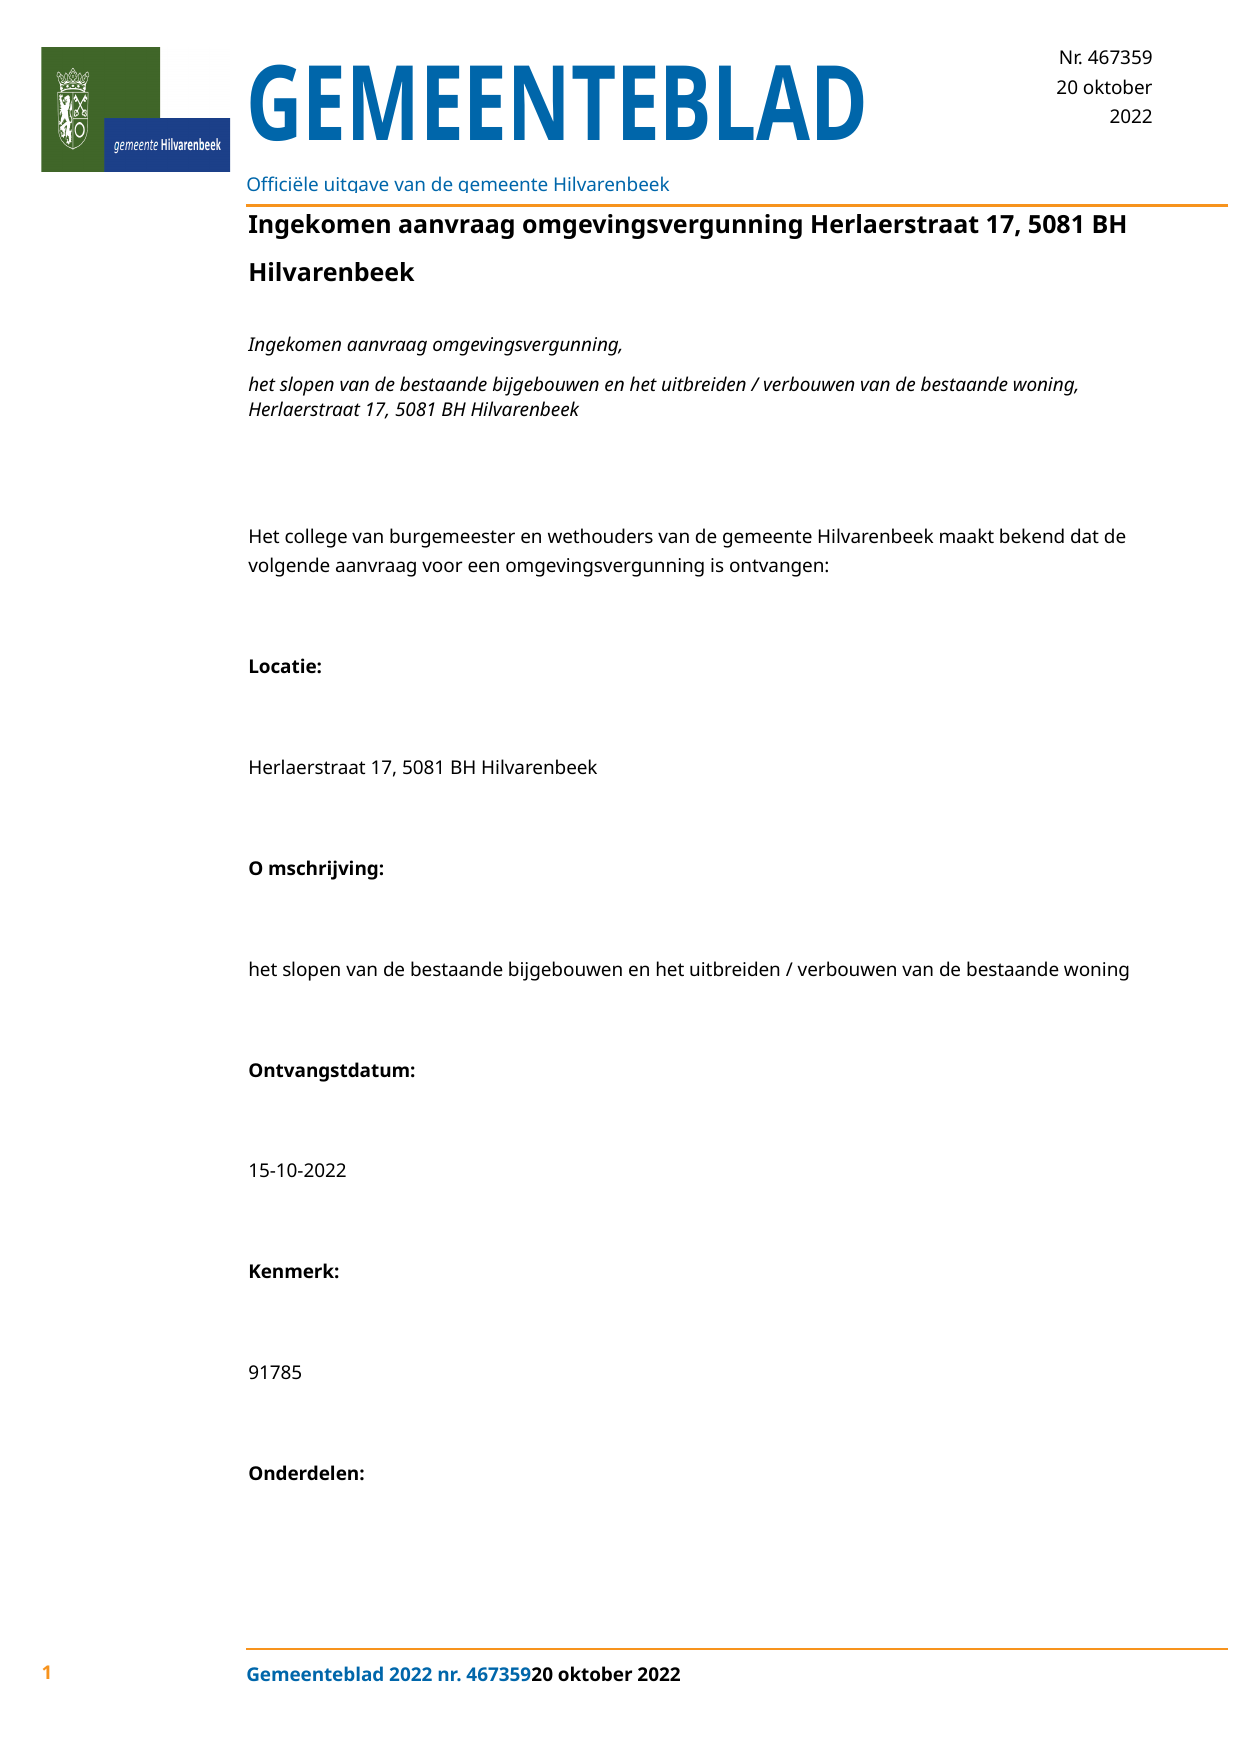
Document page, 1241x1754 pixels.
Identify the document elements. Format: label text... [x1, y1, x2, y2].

text 15-10-2022 [248, 1158, 1152, 1183]
text Locatie: [248, 653, 1152, 679]
text Herlaerstraat 17, 5081 BH Hilvarenbeek [248, 754, 1152, 780]
text Het college van burgemeester en wethouders van de gemeente Hilvarenbeek maakt bekend dat de volgende aanvraag voor een omgevingsvergunning is ontvangen: [248, 523, 1152, 578]
text O mschrijving: [248, 855, 1152, 881]
text Ingekomen aanvraag omgevingsvergunning, [248, 331, 1152, 357]
picture [41, 47, 231, 172]
text het slopen van de bestaande bijgebouwen en het uitbreiden / verbouwen van de bestaande woning [248, 956, 1152, 982]
text Onderdelen: [248, 1460, 1152, 1486]
text 91785 [248, 1359, 1152, 1385]
text Ingekomen aanvraag omgevingsvergunning Herlaerstraat 17, 5081 BH Hilvarenbeek [248, 207, 1152, 288]
text Kenmerk: [248, 1258, 1152, 1284]
text het slopen van de bestaande bijgebouwen en het uitbreiden / verbouwen van de bestaande woning, Herlaerstraat 17, 5081 BH Hilvarenbeek [248, 371, 1152, 422]
text Ontvangstdatum: [248, 1057, 1152, 1082]
